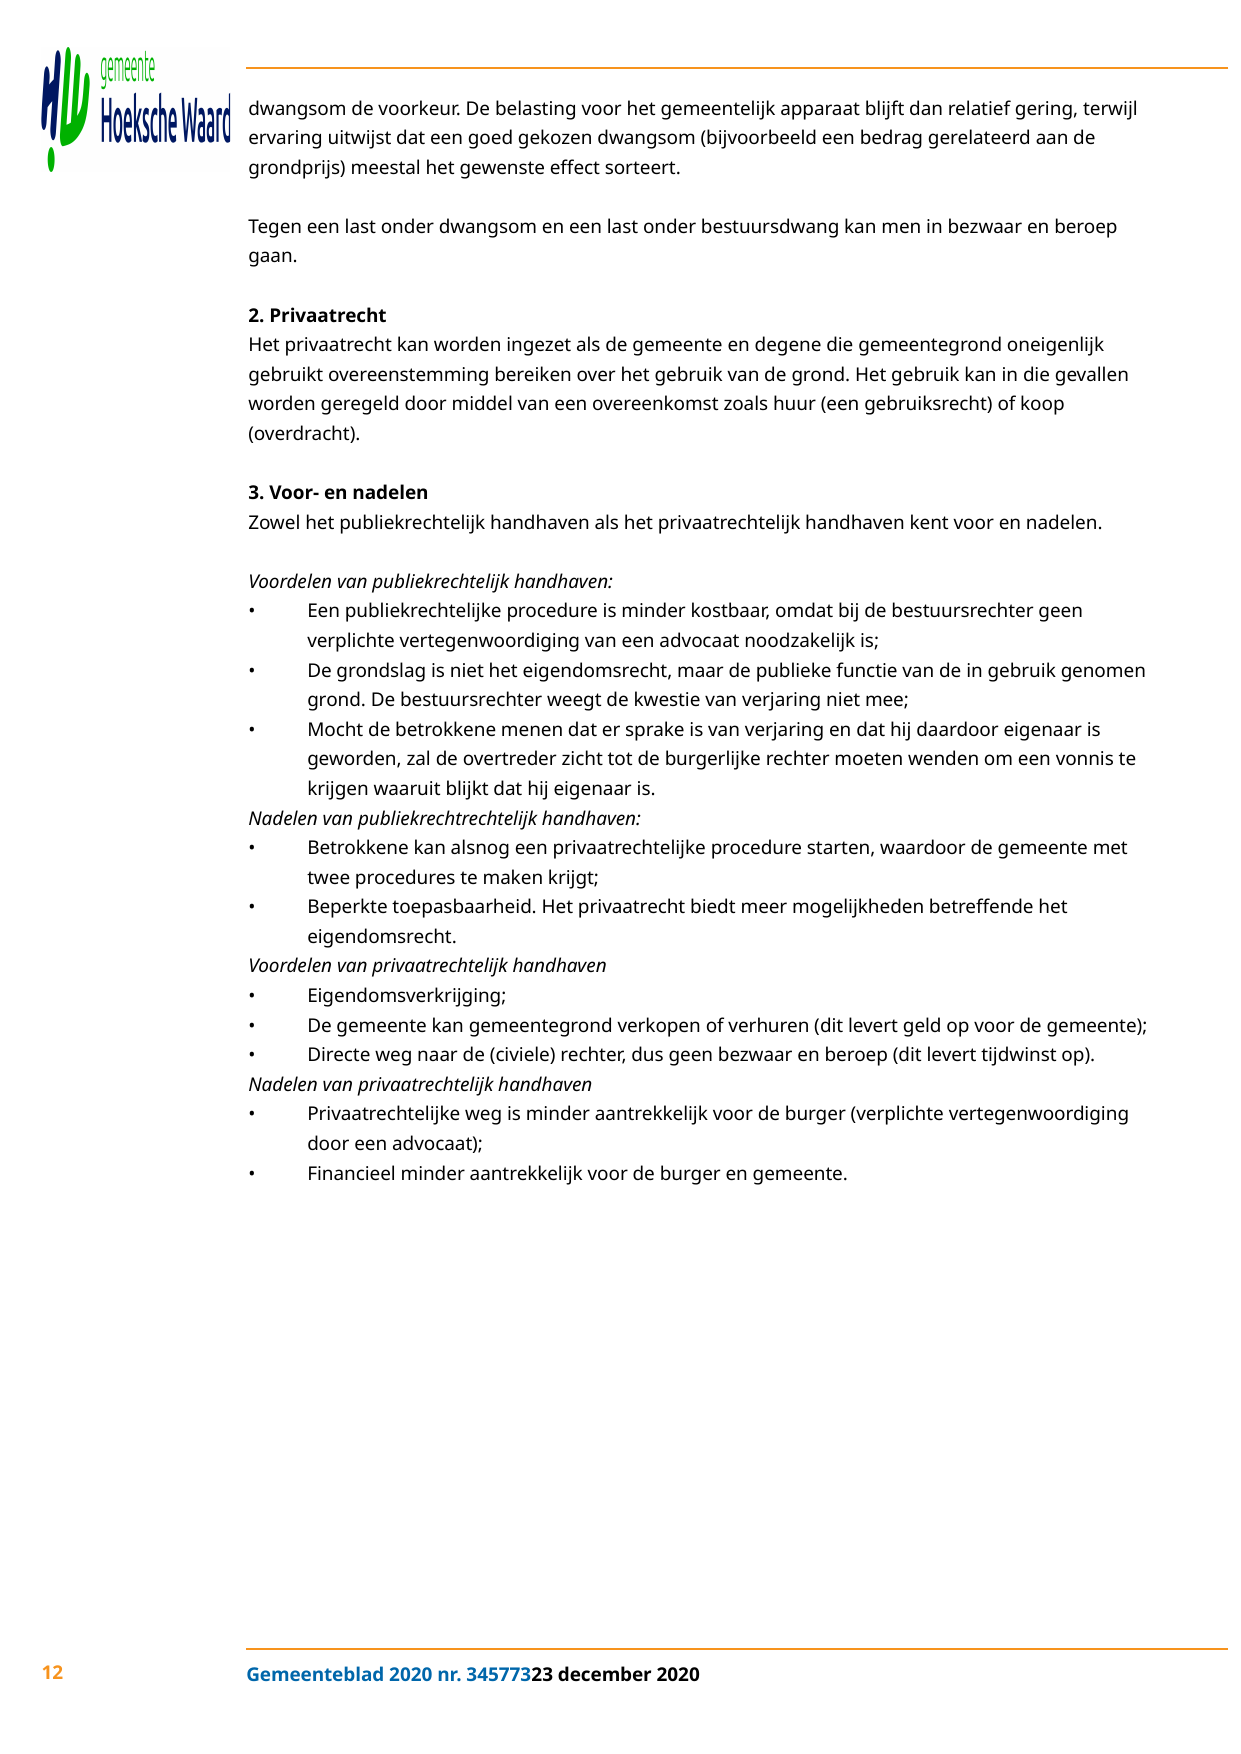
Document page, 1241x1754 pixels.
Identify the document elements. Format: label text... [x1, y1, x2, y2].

list Een publiekrechtelijke procedure is minder kostbaar, omdat bij de bestuursrechter geen verplichte vertegenwoordiging van een advocaat noodzakelijk is; [248, 598, 1152, 653]
text Voordelen van privaatrechtelijk handhaven [248, 953, 1152, 978]
text Zowel het publiekrechtelijk handhaven als het privaatrechtelijk handhaven kent voor en nadelen. [248, 509, 1152, 535]
text Tegen een last onder dwangsom en een last onder bestuursdwang kan men in bezwaar en beroep gaan. [248, 213, 1152, 268]
text 3. Voor- en nadelen [248, 479, 1152, 505]
text dwangsom de voorkeur. De belasting voor het gemeentelijk apparaat blijft dan relatief gering, terwijl ervaring uitwijst dat een goed gekozen dwangsom (bijvoorbeeld een bedrag gerelateerd aan de grondprijs) meestal het gewenste effect sorteert. [248, 95, 1152, 180]
text Het privaatrecht kan worden ingezet als de gemeente en degene die gemeentegrond oneigenlijk gebruikt overeenstemming bereiken over het gebruik van de grond. Het gebruik kan in die gevallen worden geregeld door middel van een overeenkomst zoals huur (een gebruiksrecht) of koop (overdracht). [248, 331, 1152, 446]
text 2. Privaatrecht [248, 302, 1152, 328]
list Directe weg naar de (civiele) rechter, dus geen bezwaar en beroep (dit levert tijdwinst op). [248, 1041, 1152, 1067]
list De gemeente kan gemeentegrond verkopen of verhuren (dit levert geld op voor de gemeente); [248, 1012, 1152, 1038]
list Betrokkene kan alsnog een privaatrechtelijke procedure starten, waardoor de gemeente met twee procedures te maken krijgt; [248, 834, 1152, 890]
text Nadelen van publiekrechtrechtelijk handhaven: [248, 805, 1152, 831]
list Financieel minder aantrekkelijk voor de burger en gemeente. [248, 1160, 1152, 1186]
list Mocht de betrokkene menen dat er sprake is van verjaring en dat hij daardoor eigenaar is geworden, zal de overtreder zicht tot de burgerlijke rechter moeten wenden om een vonnis te krijgen waaruit blijkt dat hij eigenaar is. [248, 716, 1152, 801]
list Privaatrechtelijke weg is minder aantrekkelijk voor de burger (verplichte vertegenwoordiging door een advocaat); [248, 1101, 1152, 1156]
text Voordelen van publiekrechtelijk handhaven: [248, 568, 1152, 594]
list Eigendomsverkrijging; [248, 982, 1152, 1008]
list Beperkte toepasbaarheid. Het privaatrecht biedt meer mogelijkheden betreffende het eigendomsrecht. [248, 893, 1152, 949]
text Nadelen van privaatrechtelijk handhaven [248, 1071, 1152, 1097]
picture [41, 47, 231, 172]
list De grondslag is niet het eigendomsrecht, maar de publieke functie van de in gebruik genomen grond. De bestuursrechter weegt de kwestie van verjaring niet mee; [248, 657, 1152, 712]
